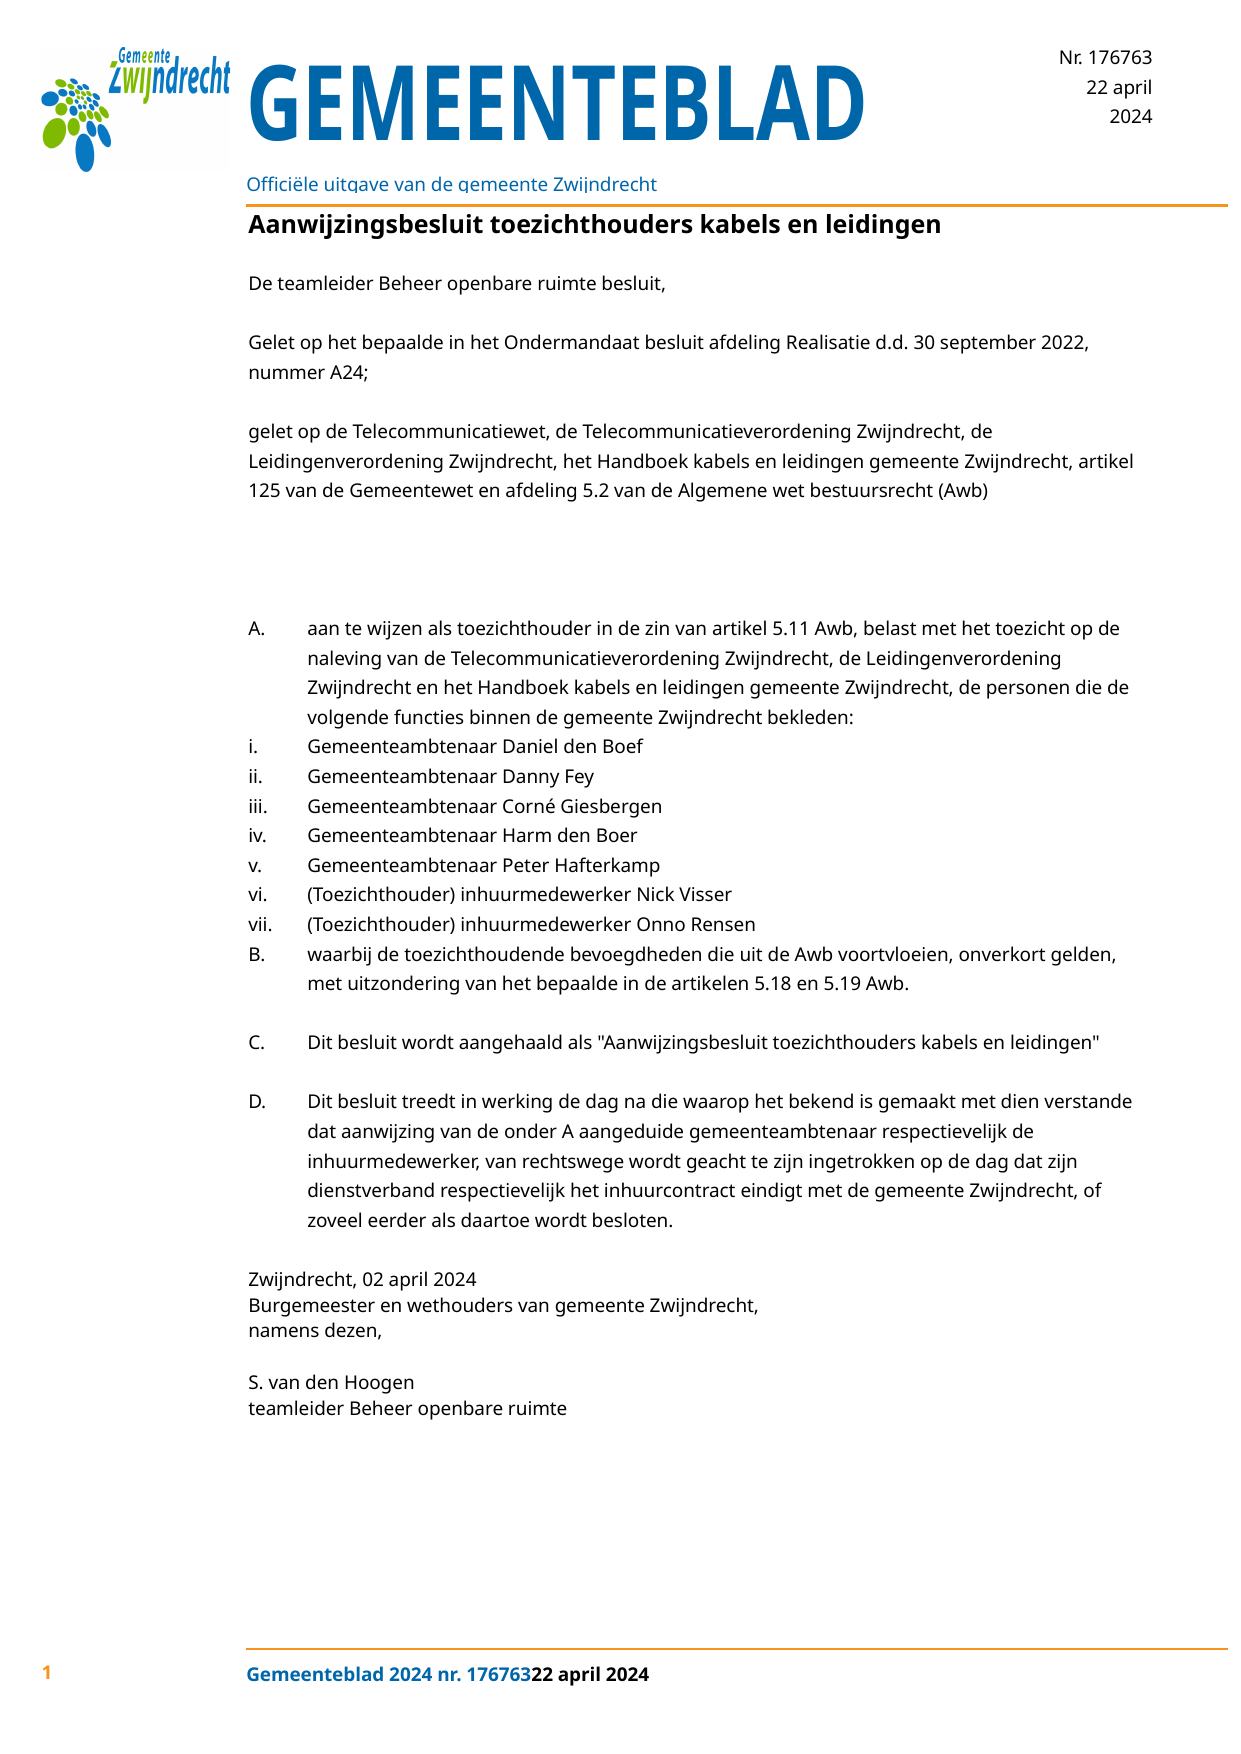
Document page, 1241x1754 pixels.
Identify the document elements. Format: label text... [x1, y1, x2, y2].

text Aanwijzingsbesluit toezichthouders kabels en leidingen [248, 207, 1152, 241]
list Gemeenteambtenaar Harm den Boer [248, 822, 1152, 848]
text Gelet op het bepaalde in het Ondermandaat besluit afdeling Realisatie d.d. 30 september 2022, nummer A24; [248, 329, 1152, 385]
list Gemeenteambtenaar Peter Hafterkamp [248, 852, 1152, 878]
list Gemeenteambtenaar Danny Fey [248, 763, 1152, 789]
list (Toezichthouder) inhuurmedewerker Onno Rensen [248, 911, 1152, 937]
text namens dezen, [248, 1318, 1152, 1343]
list Gemeenteambtenaar Corné Giesbergen [248, 793, 1152, 819]
list Gemeenteambtenaar Daniel den Boef [248, 734, 1152, 759]
text teamleider Beheer openbare ruimte [248, 1395, 1152, 1421]
list (Toezichthouder) inhuurmedewerker Nick Visser [248, 882, 1152, 907]
text gelet op de Telecommunicatiewet, de Telecommunicatieverordening Zwijndrecht, de Leidingenverordening Zwijndrecht, het Handboek kabels en leidingen gemeente Zwijndrecht, artikel 125 van de Gemeentewet en afdeling 5.2 van de Algemene wet bestuursrecht (Awb) [248, 418, 1152, 503]
text S. van den Hoogen [248, 1369, 1152, 1395]
list Dit besluit treedt in werking de dag na die waarop het bekend is gemaakt met dien verstande dat aanwijzing van de onder A aangeduide gemeenteambtenaar respectievelijk de inhuurmedewerker, van rechtswege wordt geacht te zijn ingetrokken op de dag dat zijn dienstverband respectievelijk het inhuurcontract eindigt met de gemeente Zwijndrecht, of zoveel eerder als daartoe wordt besloten. [248, 1089, 1152, 1233]
list aan te wijzen als toezichthouder in de zin van artikel 5.11 Awb, belast met het toezicht op de naleving van de Telecommunicatieverordening Zwijndrecht, de Leidingenverordening Zwijndrecht en het Handboek kabels en leidingen gemeente Zwijndrecht, de personen die de volgende functies binnen de gemeente Zwijndrecht bekleden: [248, 615, 1152, 730]
text De teamleider Beheer openbare ruimte besluit, [248, 270, 1152, 296]
text Burgemeester en wethouders van gemeente Zwijndrecht, [248, 1292, 1152, 1318]
text Zwijndrecht, 02 april 2024 [248, 1266, 1152, 1292]
list Dit besluit wordt aangehaald als "Aanwijzingsbesluit toezichthouders kabels en leidingen" [248, 1029, 1152, 1055]
picture [41, 47, 231, 172]
list waarbij de toezichthoudende bevoegdheden die uit de Awb voortvloeien, onverkort gelden, met uitzondering van het bepaalde in de artikelen 5.18 en 5.19 Awb. [248, 941, 1152, 996]
